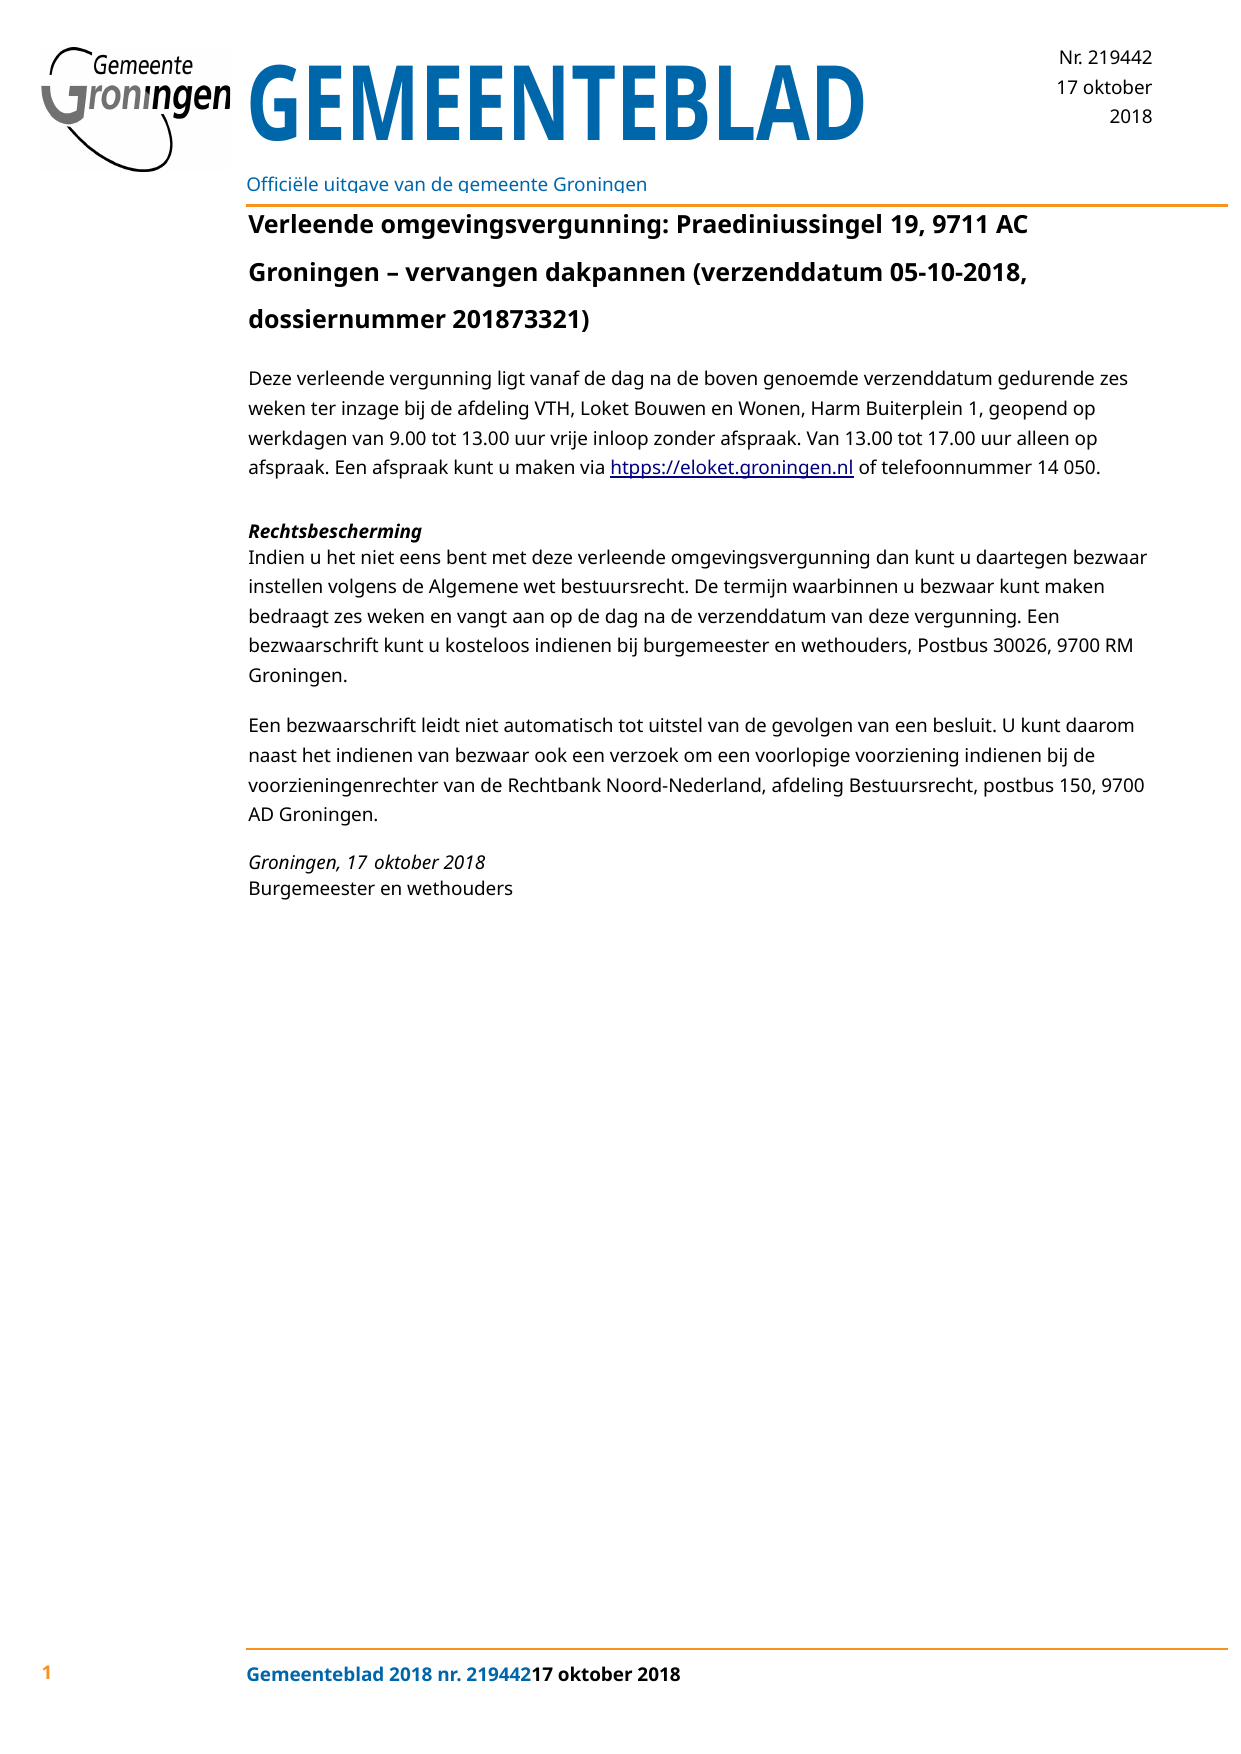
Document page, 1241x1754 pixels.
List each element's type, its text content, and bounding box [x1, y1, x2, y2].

picture [41, 47, 231, 172]
text Deze verleende vergunning ligt vanaf de dag na de boven genoemde verzenddatum gedurende zes weken ter inzage bij de afdeling VTH, Loket Bouwen en Wonen, Harm Buiterplein 1, geopend op werkdagen van 9.00 tot 13.00 uur vrije inloop zonder afspraak. Van 13.00 tot 17.00 uur alleen op afspraak. Een afspraak kunt u maken via htpps://eloket.groningen.nl of telefoonnummer 14 050. [248, 366, 1152, 480]
text Groningen, 17 oktober 2018 [248, 849, 1152, 875]
text Een bezwaarschrift leidt niet automatisch tot uitstel van de gevolgen van een besluit. U kunt daarom naast het indienen van bezwaar ook een verzoek om een voorlopige voorziening indienen bij de voorzieningenrechter van de Rechtbank Noord-Nederland, afdeling Bestuursrecht, postbus 150, 9700 AD Groningen. [248, 713, 1152, 827]
text Indien u het niet eens bent met deze verleende omgevingsvergunning dan kunt u daartegen bezwaar instellen volgens de Algemene wet bestuursrecht. De termijn waarbinnen u bezwaar kunt maken bedraagt zes weken en vangt aan op de dag na de verzenddatum van deze vergunning. Een bezwaarschrift kunt u kosteloos indienen bij burgemeester en wethouders, Postbus 30026, 9700 RM Groningen. [248, 544, 1152, 688]
text Burgemeester en wethouders [248, 875, 1152, 901]
text Rechtsbescherming [248, 518, 1152, 544]
text Verleende omgevingsvergunning: Praediniussingel 19, 9711 AC Groningen – vervangen dakpannen (verzenddatum 05-10-2018, dossiernummer 201873321) [248, 207, 1152, 336]
